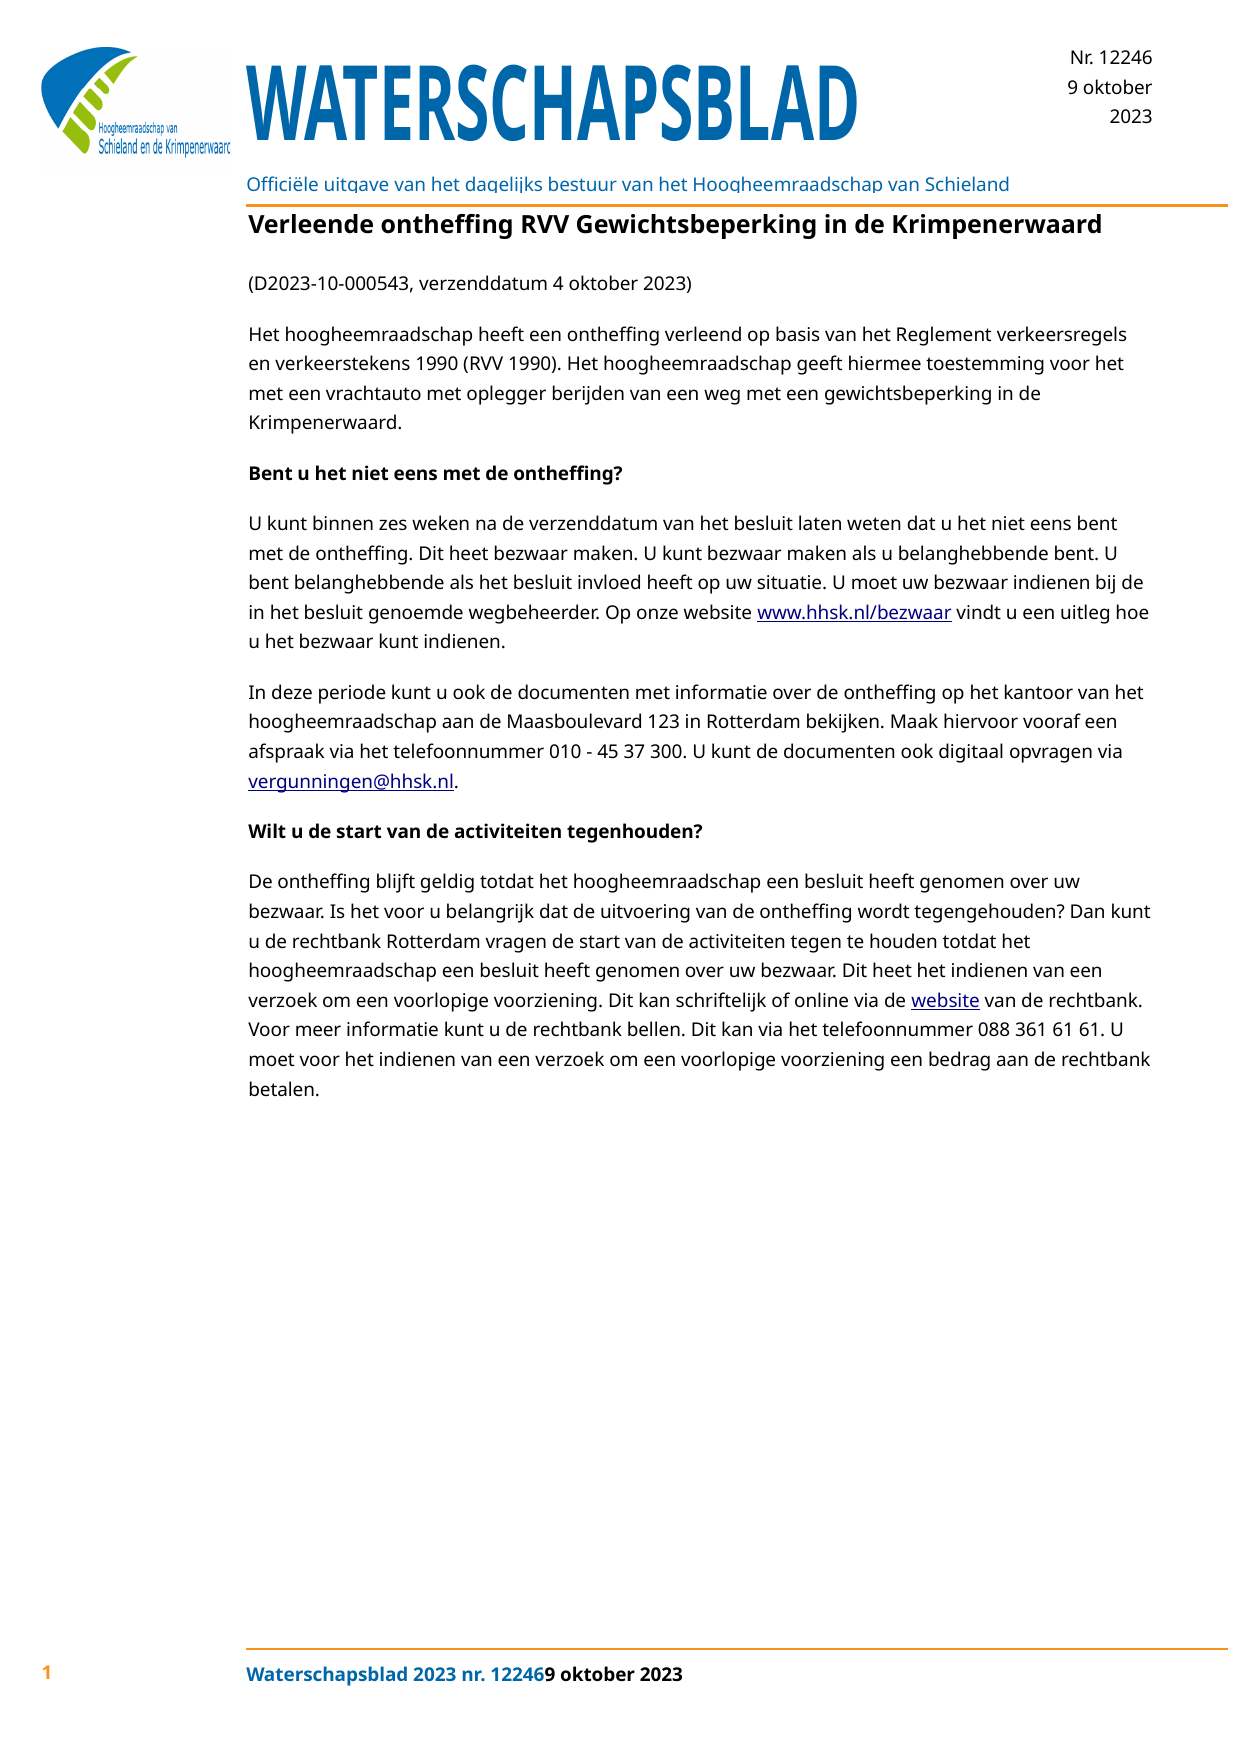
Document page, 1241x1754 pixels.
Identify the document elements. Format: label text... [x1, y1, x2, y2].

text (D2023-10-000543, verzenddatum 4 oktober 2023) [248, 270, 1152, 296]
text De ontheffing blijft geldig totdat het hoogheemraadschap een besluit heeft genomen over uw bezwaar. Is het voor u belangrijk dat de uitvoering van de ontheffing wordt tegengehouden? Dan kunt u de rechtbank Rotterdam vragen de start van de activiteiten tegen te houden totdat het hoogheemraadschap een besluit heeft genomen over uw bezwaar. Dit heet het indienen van een verzoek om een voorlopige voorziening. Dit kan schriftelijk of online via de website van de rechtbank. Voor meer informatie kunt u de rechtbank bellen. Dit kan via het telefoonnummer 088 361 61 61. U moet voor het indienen van een verzoek om een voorlopige voorziening een bedrag aan de rechtbank betalen. [248, 869, 1152, 1101]
picture [41, 47, 231, 172]
text U kunt binnen zes weken na de verzenddatum van het besluit laten weten dat u het niet eens bent met de ontheffing. Dit heet bezwaar maken. U kunt bezwaar maken als u belanghebbende bent. U bent belanghebbende als het besluit invloed heeft op uw situatie. U moet uw bezwaar indienen bij de in het besluit genoemde wegbeheerder. Op onze website www.hhsk.nl/bezwaar vindt u een uitleg hoe u het bezwaar kunt indienen. [248, 510, 1152, 654]
text Het hoogheemraadschap heeft een ontheffing verleend op basis van het Reglement verkeersregels en verkeerstekens 1990 (RVV 1990). Het hoogheemraadschap geeft hiermee toestemming voor het met een vrachtauto met oplegger berijden van een weg met een gewichtsbeperking in de Krimpenerwaard. [248, 321, 1152, 435]
text Bent u het niet eens met de ontheffing? [248, 460, 1152, 486]
text In deze periode kunt u ook de documenten met informatie over de ontheffing op het kantoor van het hoogheemraadschap aan de Maasboulevard 123 in Rotterdam bekijken. Maak hiervoor vooraf een afspraak via het telefoonnummer 010 - 45 37 300. U kunt de documenten ook digitaal opvragen via vergunningen@hhsk.nl. [248, 679, 1152, 793]
text Wilt u de start van de activiteiten tegenhouden? [248, 818, 1152, 844]
text Verleende ontheffing RVV Gewichtsbeperking in de Krimpenerwaard [248, 207, 1152, 241]
